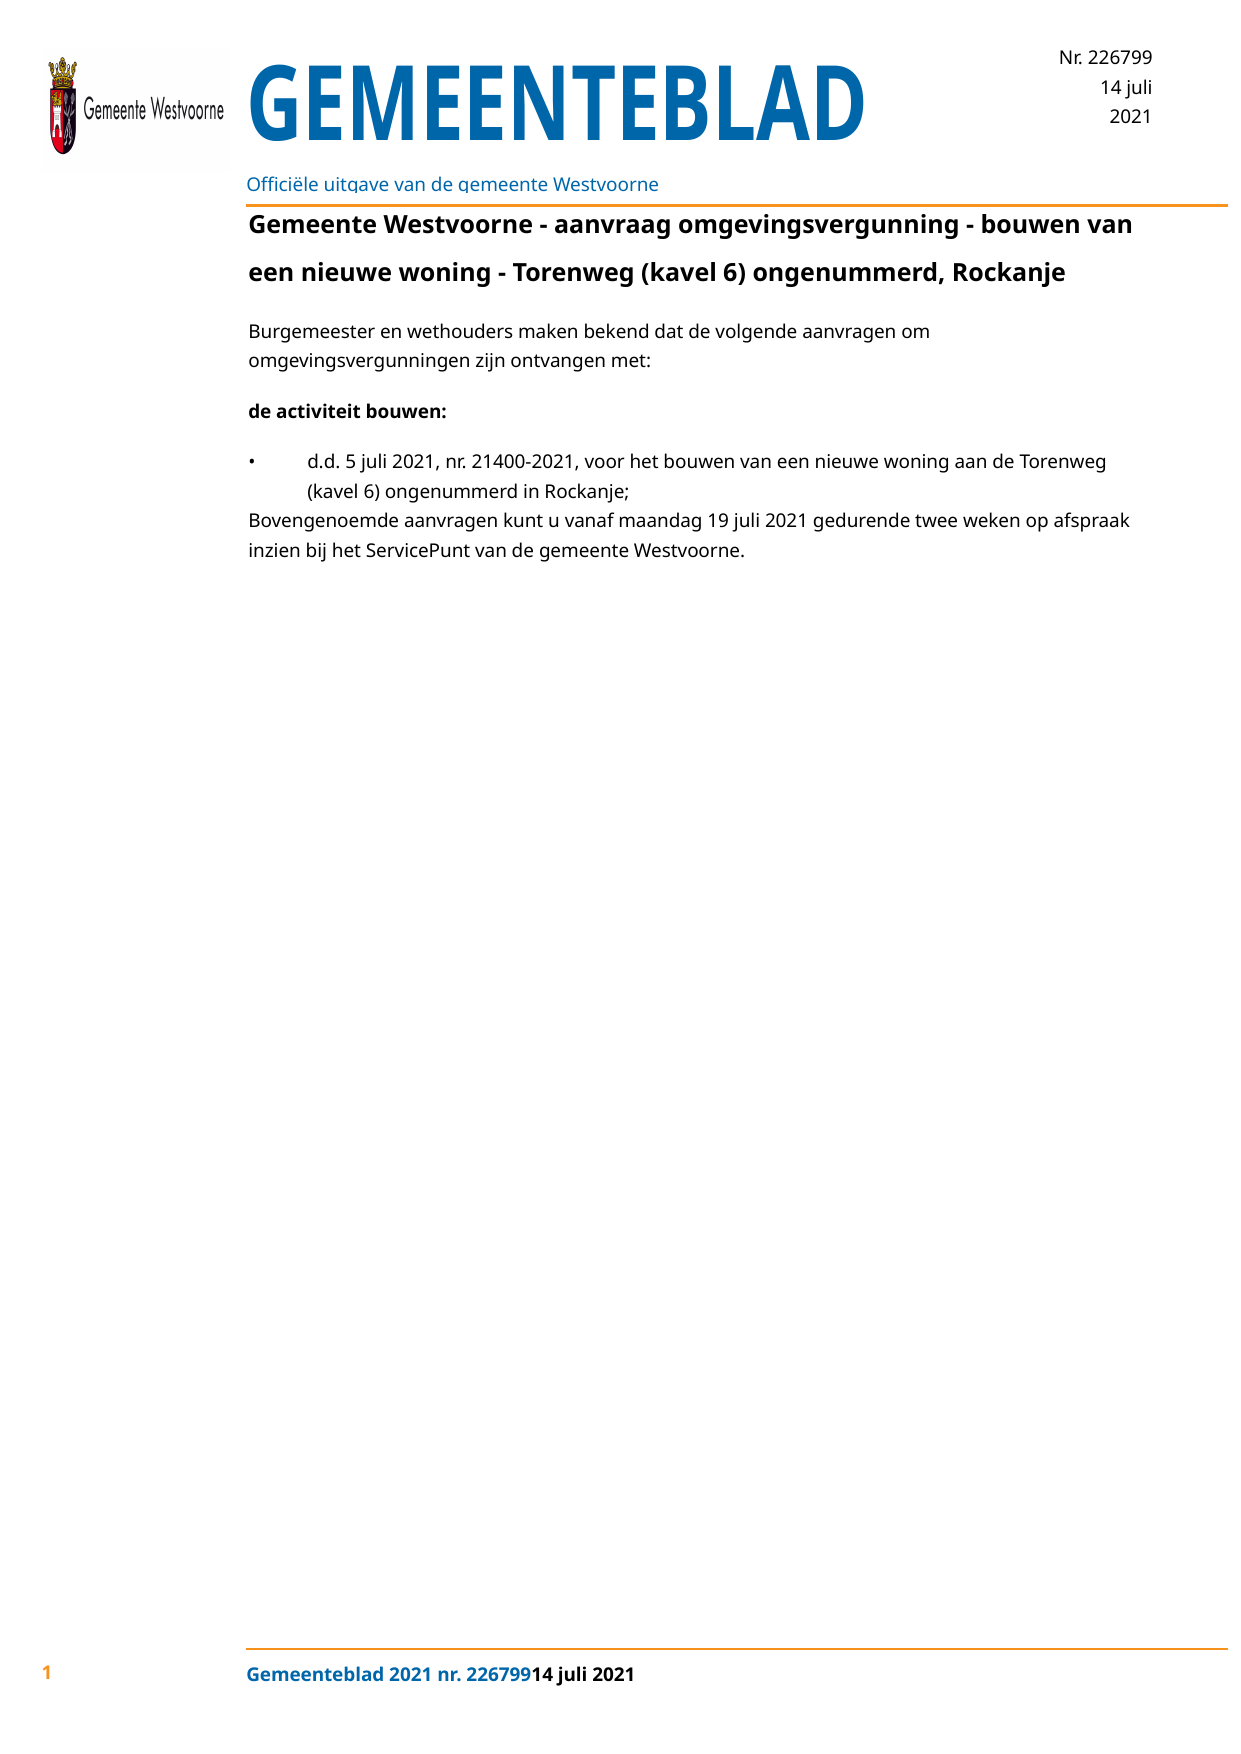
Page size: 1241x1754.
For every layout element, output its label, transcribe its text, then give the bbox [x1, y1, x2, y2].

text de activiteit bouwen: [248, 398, 1152, 424]
text Burgemeester en wethouders maken bekend dat de volgende aanvragen om omgevingsvergunningen zijn ontvangen met: [248, 318, 1152, 373]
list d.d. 5 juli 2021, nr. 21400-2021, voor het bouwen van een nieuwe woning aan de Torenweg (kavel 6) ongenummerd in Rockanje; [248, 448, 1152, 504]
text Bovengenoemde aanvragen kunt u vanaf maandag 19 juli 2021 gedurende twee weken op afspraak inzien bij het ServicePunt van de gemeente Westvoorne. [248, 507, 1152, 563]
text Gemeente Westvoorne - aanvraag omgevingsvergunning - bouwen van een nieuwe woning - Torenweg (kavel 6) ongenummerd, Rockanje [248, 207, 1152, 288]
picture [41, 47, 231, 172]
